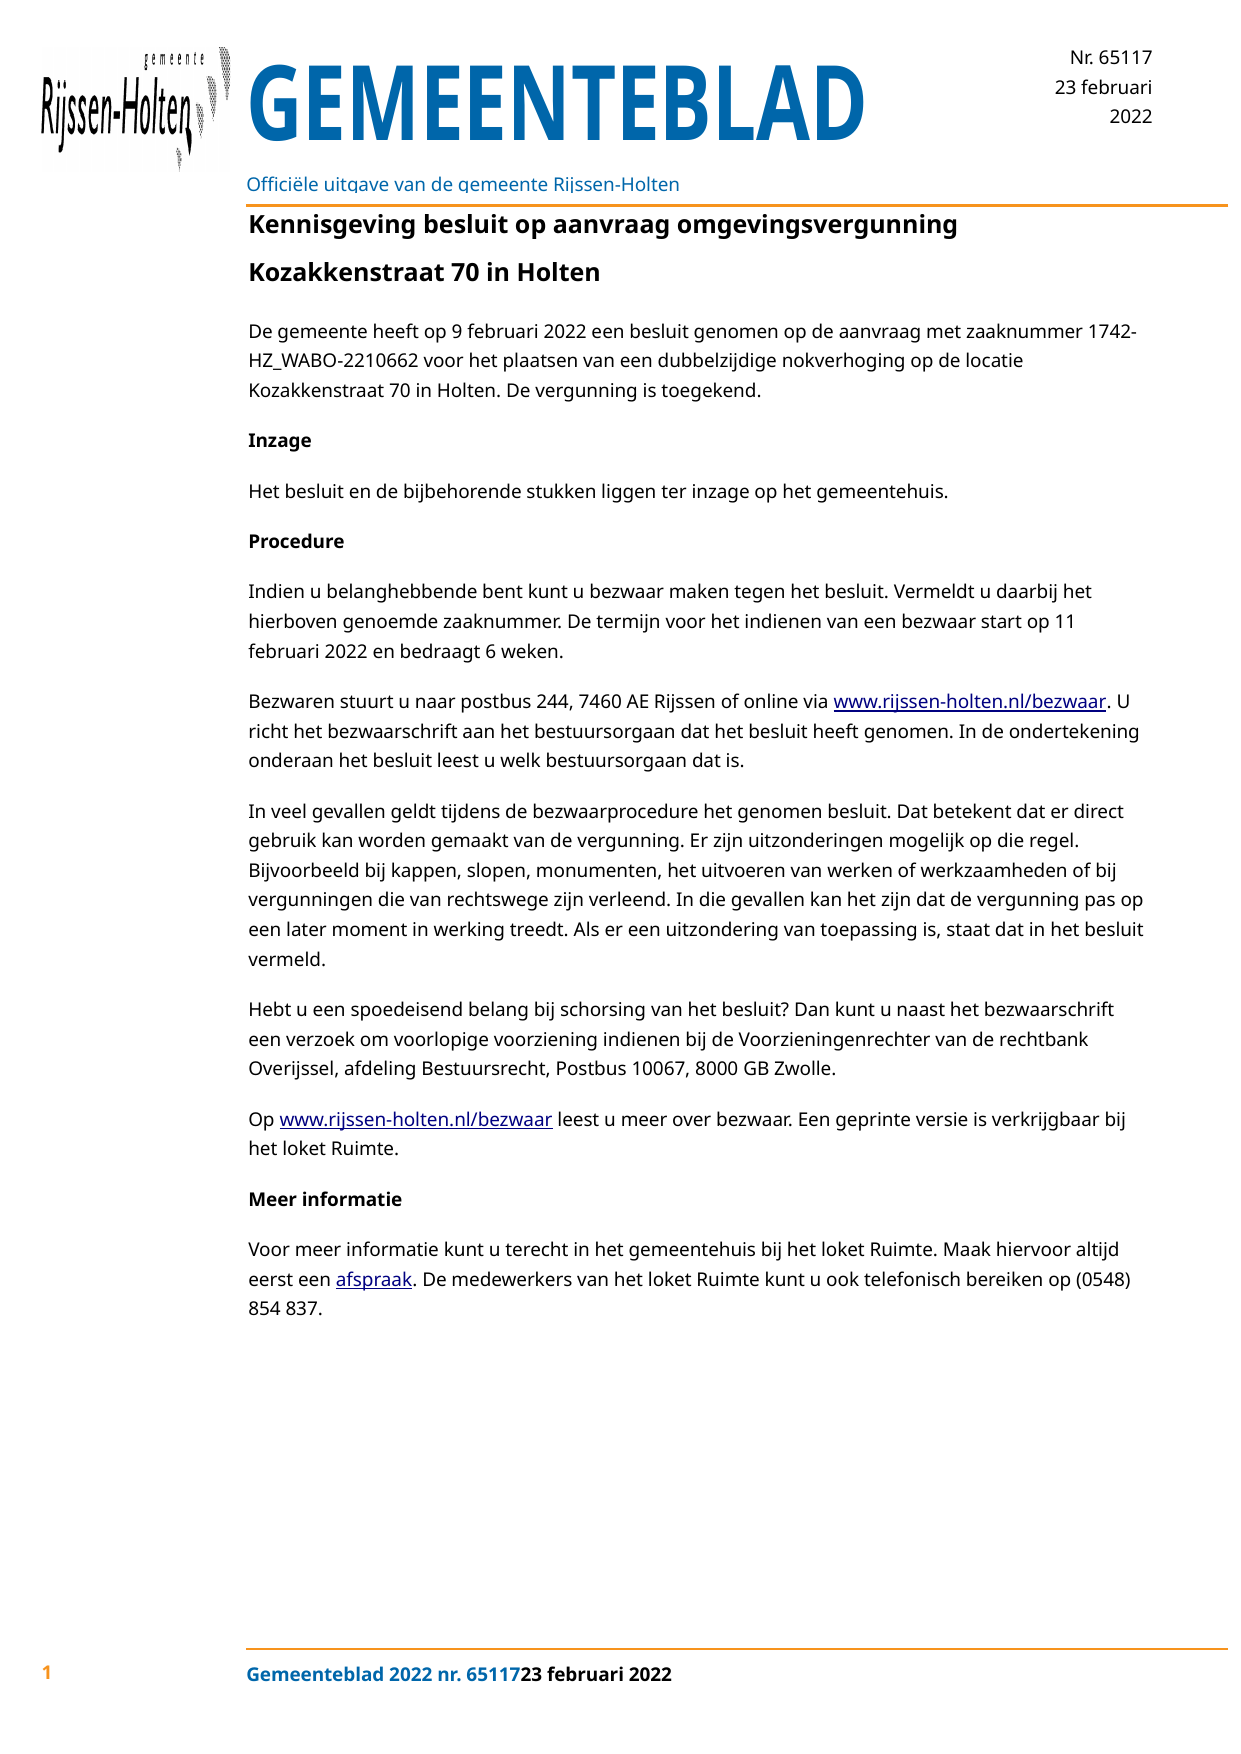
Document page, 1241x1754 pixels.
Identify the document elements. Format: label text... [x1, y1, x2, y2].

text In veel gevallen geldt tijdens de bezwaarprocedure het genomen besluit. Dat betekent dat er direct gebruik kan worden gemaakt van de vergunning. Er zijn uitzonderingen mogelijk op die regel. Bijvoorbeeld bij kappen, slopen, monumenten, het uitvoeren van werken of werkzaamheden of bij vergunningen die van rechtswege zijn verleend. In die gevallen kan het zijn dat de vergunning pas op een later moment in werking treedt. Als er een uitzondering van toepassing is, staat dat in het besluit vermeld. [248, 798, 1152, 972]
text Meer informatie [248, 1186, 1152, 1212]
text Voor meer informatie kunt u terecht in het gemeentehuis bij het loket Ruimte. Maak hiervoor altijd eerst een afspraak. De medewerkers van het loket Ruimte kunt u ook telefonisch bereiken op (0548) 854 837. [248, 1236, 1152, 1321]
picture [41, 47, 231, 172]
text Hebt u een spoedeisend belang bij schorsing van het besluit? Dan kunt u naast het bezwaarschrift een verzoek om voorlopige voorziening indienen bij de Voorzieningenrechter van de rechtbank Overijssel, afdeling Bestuursrecht, Postbus 10067, 8000 GB Zwolle. [248, 996, 1152, 1081]
text Op www.rijssen-holten.nl/bezwaar leest u meer over bezwaar. Een geprinte versie is verkrijgbaar bij het loket Ruimte. [248, 1106, 1152, 1161]
text De gemeente heeft op 9 februari 2022 een besluit genomen op de aanvraag met zaaknummer 1742-HZ_WABO-2210662 voor het plaatsen van een dubbelzijdige nokverhoging op de locatie Kozakkenstraat 70 in Holten. De vergunning is toegekend. [248, 318, 1152, 403]
text Bezwaren stuurt u naar postbus 244, 7460 AE Rijssen of online via www.rijssen-holten.nl/bezwaar. U richt het bezwaarschrift aan het bestuursorgaan dat het besluit heeft genomen. In de ondertekening onderaan het besluit leest u welk bestuursorgaan dat is. [248, 688, 1152, 773]
text Inzage [248, 427, 1152, 453]
text Procedure [248, 528, 1152, 554]
text Indien u belanghebbende bent kunt u bezwaar maken tegen het besluit. Vermeldt u daarbij het hierboven genoemde zaaknummer. De termijn voor het indienen van een bezwaar start op 11 februari 2022 en bedraagt 6 weken. [248, 579, 1152, 664]
text Het besluit en de bijbehorende stukken liggen ter inzage op het gemeentehuis. [248, 478, 1152, 504]
text Kennisgeving besluit op aanvraag omgevingsvergunning Kozakkenstraat 70 in Holten [248, 207, 1152, 288]
